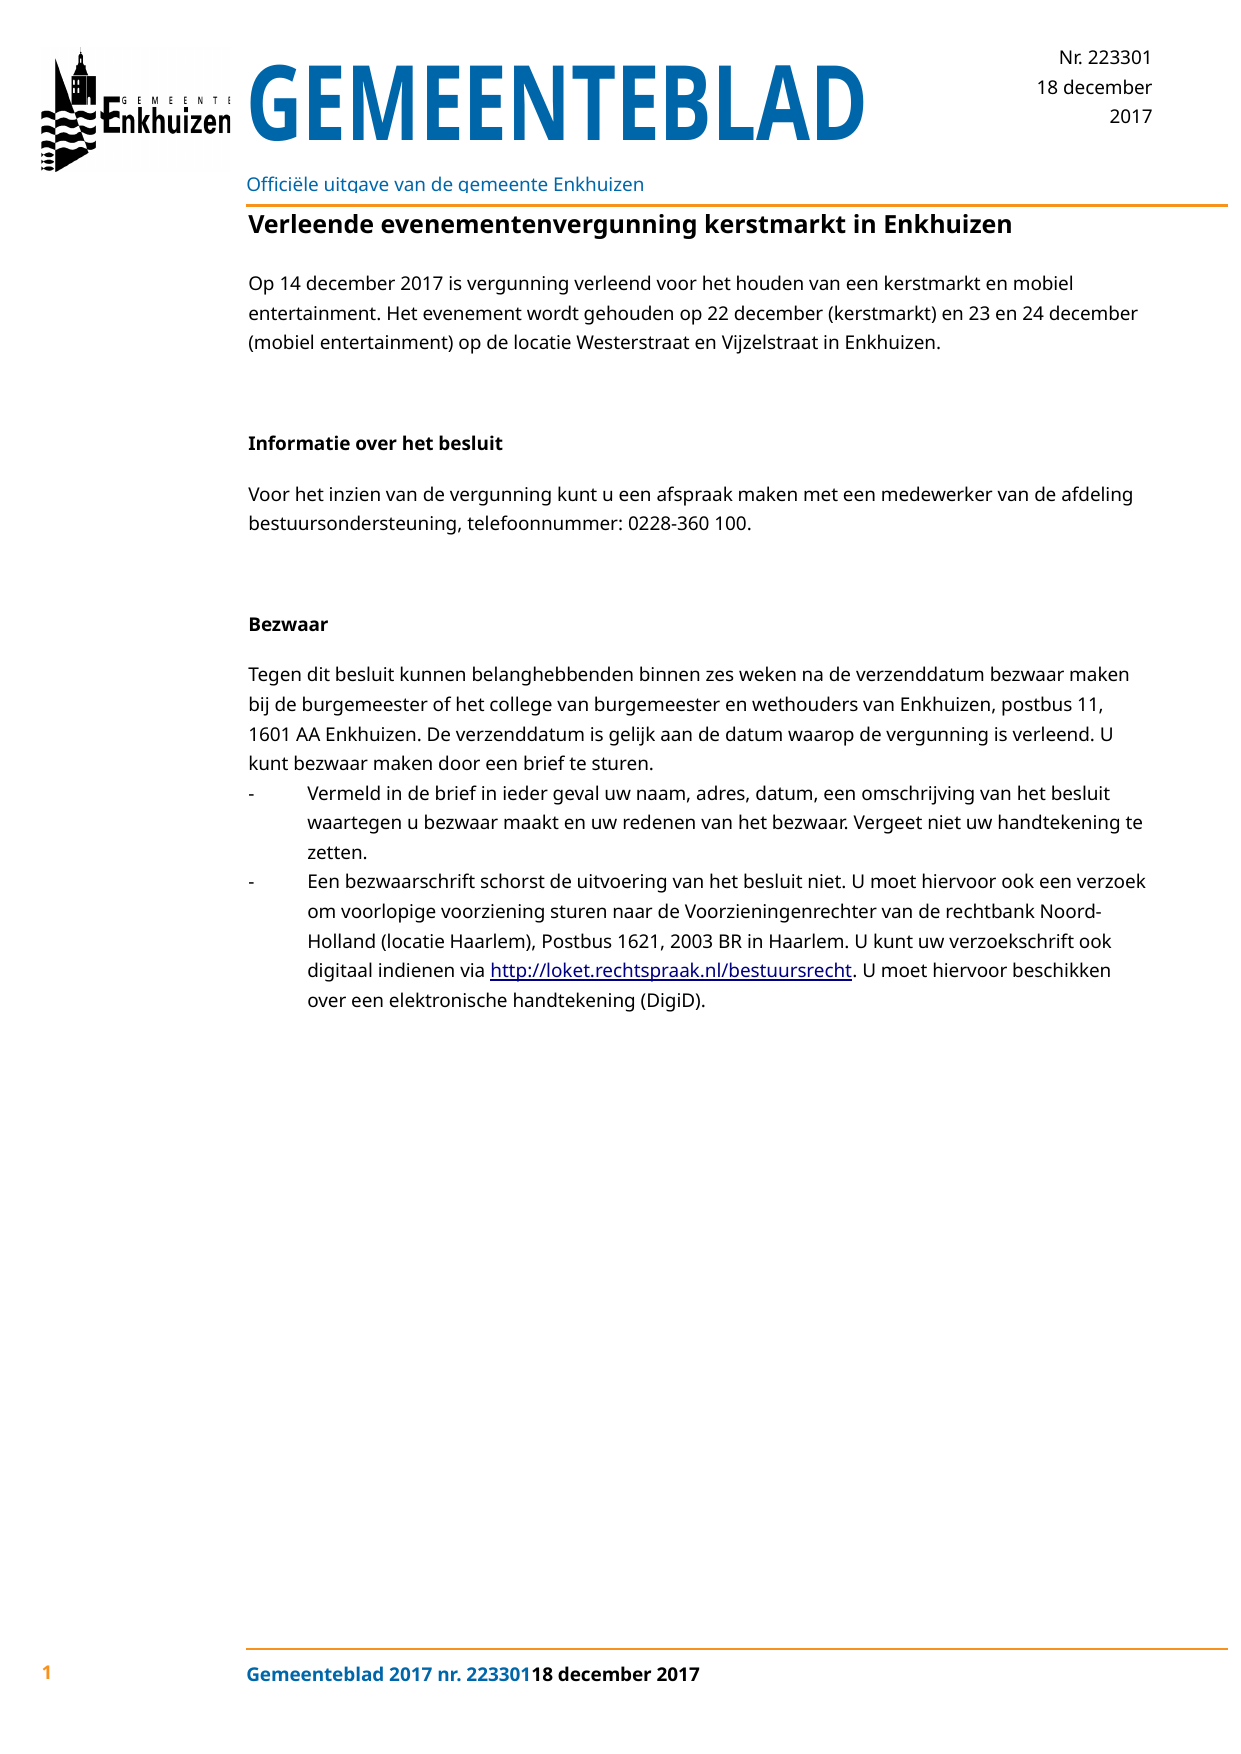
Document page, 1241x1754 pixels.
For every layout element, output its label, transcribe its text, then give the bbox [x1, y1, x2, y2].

text Informatie over het besluit [248, 430, 1152, 456]
list Een bezwaarschrift schorst de uitvoering van het besluit niet. U moet hiervoor ook een verzoek om voorlopige voorziening sturen naar de Voorzieningenrechter van de rechtbank Noord-Holland (locatie Haarlem), Postbus 1621, 2003 BR in Haarlem. U kunt uw verzoekschrift ook digitaal indienen via http://loket.rechtspraak.nl/bestuursrecht. U moet hiervoor beschikken over een elektronische handtekening (DigiD). [248, 869, 1152, 1013]
text Verleende evenementenvergunning kerstmarkt in Enkhuizen [248, 207, 1152, 241]
text Bezwaar [248, 611, 1152, 637]
list Vermeld in de brief in ieder geval uw naam, adres, datum, een omschrijving van het besluit waartegen u bezwaar maakt en uw redenen van het bezwaar. Vergeet niet uw handtekening te zetten. [248, 780, 1152, 865]
text Tegen dit besluit kunnen belanghebbenden binnen zes weken na de verzenddatum bezwaar maken bij de burgemeester of het college van burgemeester en wethouders van Enkhuizen, postbus 11, 1601 AA Enkhuizen. De verzenddatum is gelijk aan de datum waarop de vergunning is verleend. U kunt bezwaar maken door een brief te sturen. [248, 662, 1152, 776]
picture [41, 47, 231, 172]
text Voor het inzien van de vergunning kunt u een afspraak maken met een medewerker van de afdeling bestuursondersteuning, telefoonnummer: 0228-360 100. [248, 481, 1152, 536]
text Op 14 december 2017 is vergunning verleend voor het houden van een kerstmarkt en mobiel entertainment. Het evenement wordt gehouden op 22 december (kerstmarkt) en 23 en 24 december (mobiel entertainment) op de locatie Westerstraat en Vijzelstraat in Enkhuizen. [248, 270, 1152, 355]
